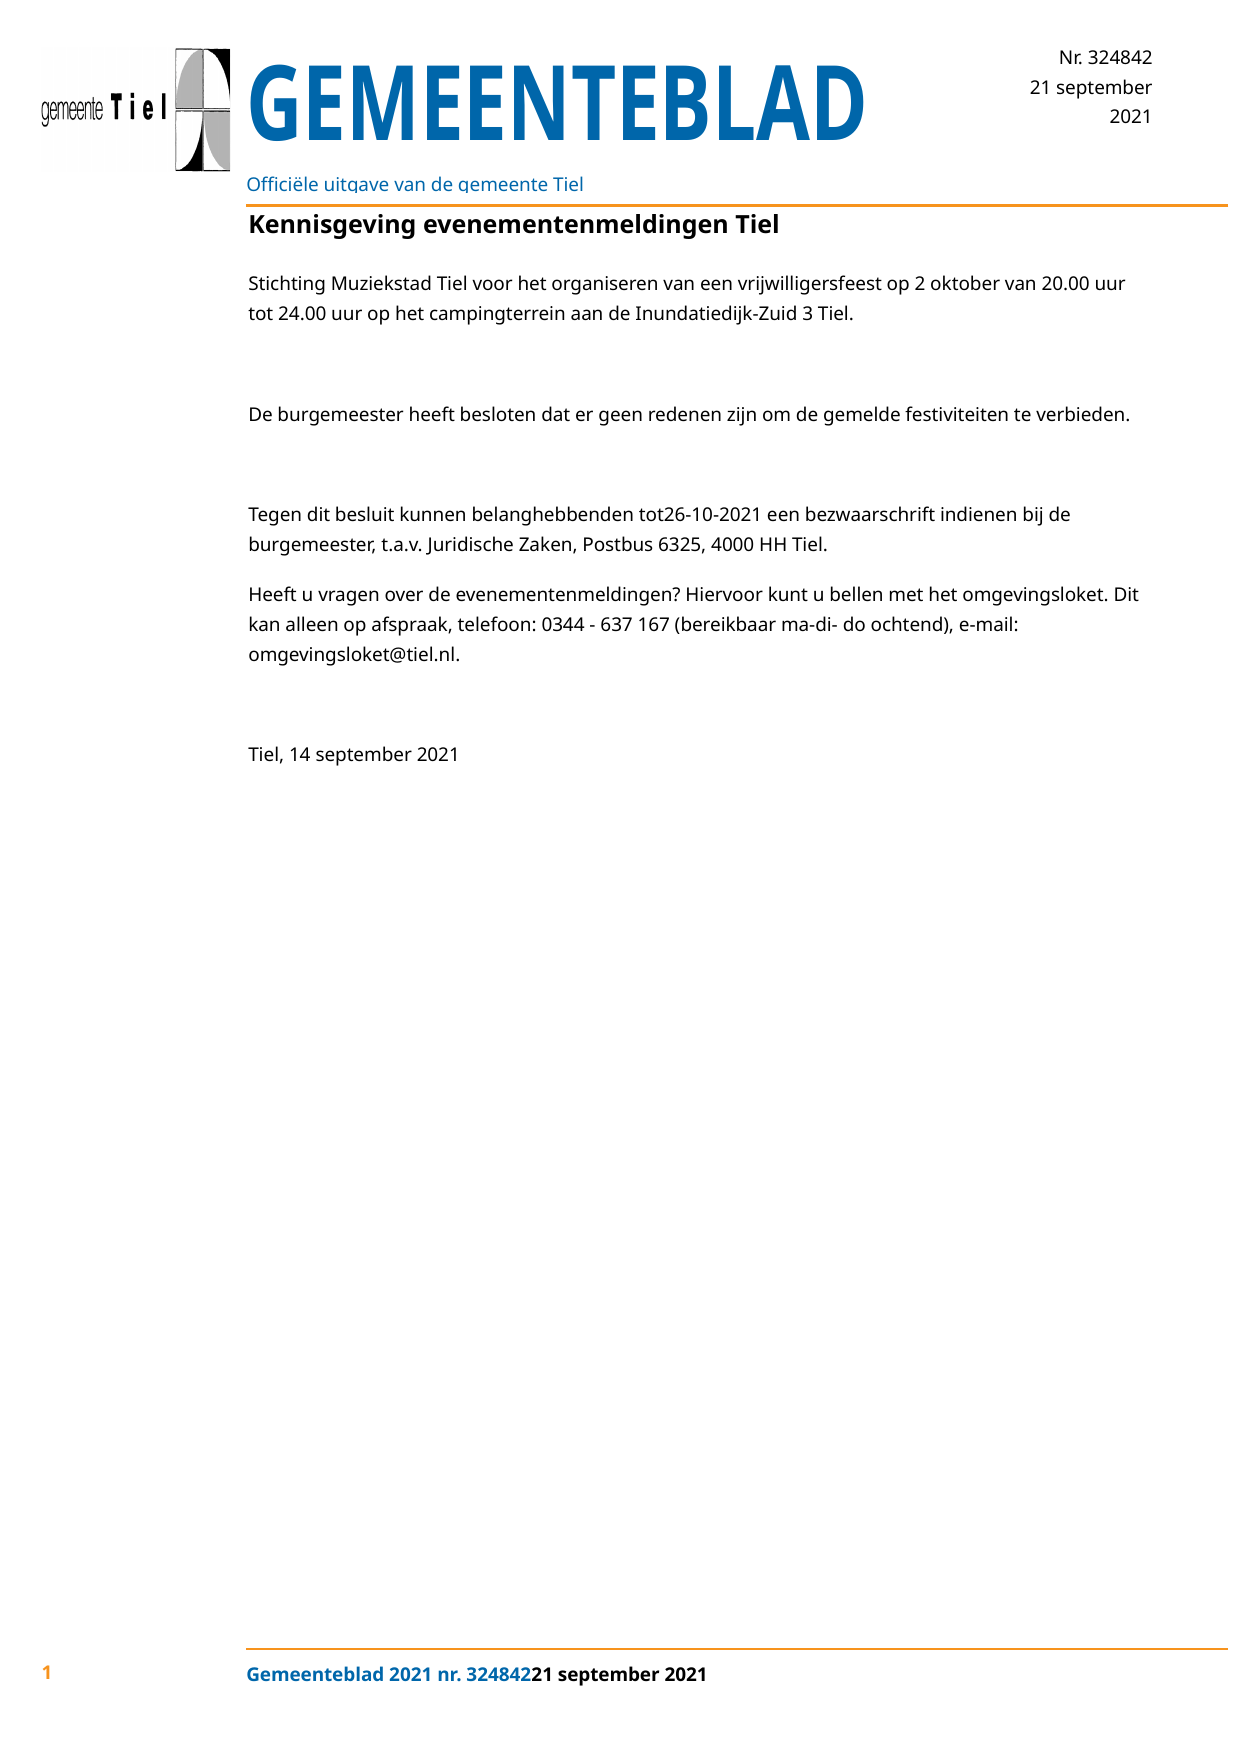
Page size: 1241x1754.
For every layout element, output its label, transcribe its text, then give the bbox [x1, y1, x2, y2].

text Kennisgeving evenementenmeldingen Tiel [248, 207, 1152, 241]
picture [41, 47, 231, 172]
text De burgemeester heeft besloten dat er geen redenen zijn om de gemelde festiviteiten te verbieden. [248, 401, 1152, 426]
text Tiel, 14 september 2021 [248, 742, 1152, 767]
text Heeft u vragen over de evenementenmeldingen? Hiervoor kunt u bellen met het omgevingsloket. Dit kan alleen op afspraak, telefoon: 0344 - 637 167 (bereikbaar ma-di- do ochtend), e-mail: omgevingsloket@tiel.nl. [248, 582, 1152, 666]
text Stichting Muziekstad Tiel voor het organiseren van een vrijwilligersfeest op 2 oktober van 20.00 uur tot 24.00 uur op het campingterrein aan de Inundatiedijk-Zuid 3 Tiel. [248, 270, 1152, 326]
text Tegen dit besluit kunnen belanghebbenden tot26-10-2021 een bezwaarschrift indienen bij de burgemeester, t.a.v. Juridische Zaken, Postbus 6325, 4000 HH Tiel. [248, 502, 1152, 557]
